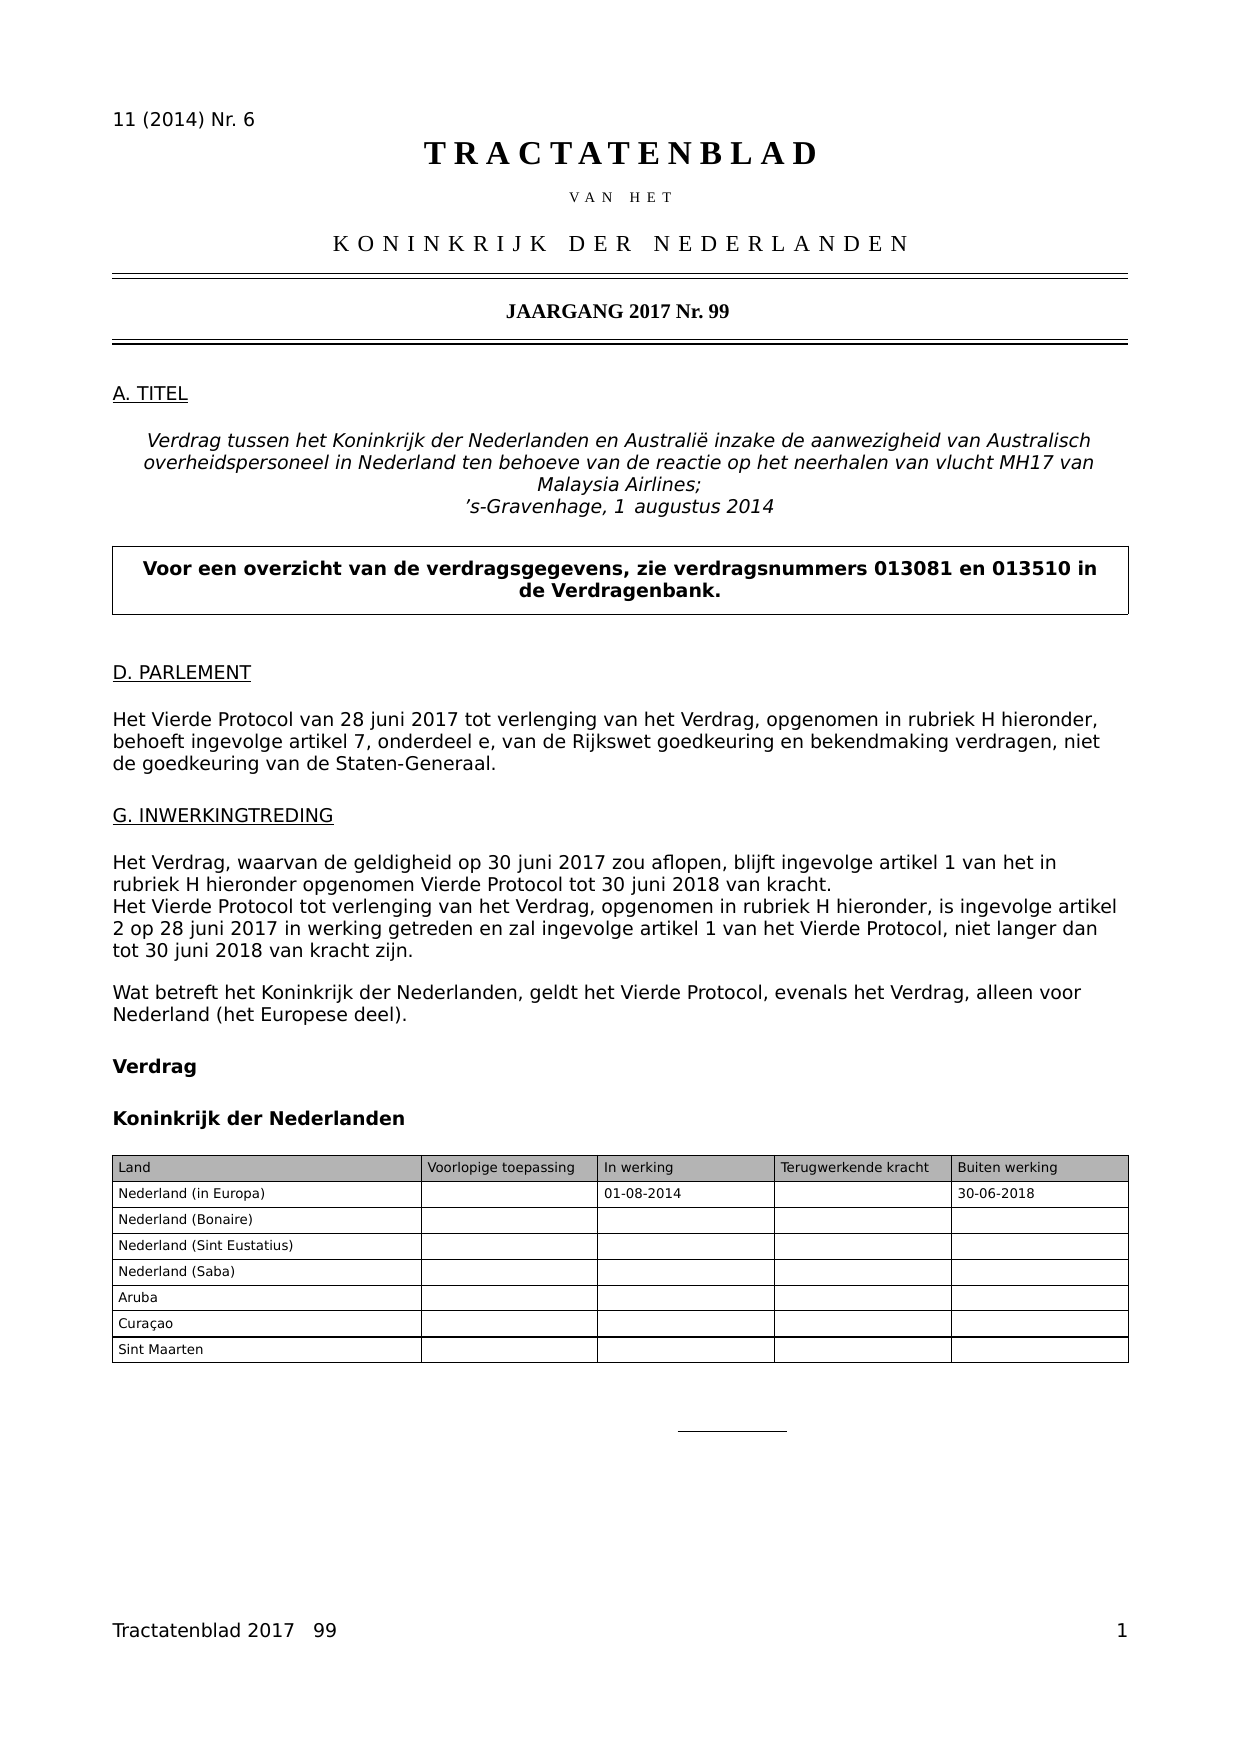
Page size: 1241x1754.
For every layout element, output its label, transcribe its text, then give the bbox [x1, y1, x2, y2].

subtitle G. INWERKINGTREDING [112, 805, 1128, 827]
table_cell [775, 1286, 951, 1310]
table_cell [422, 1182, 597, 1207]
text 11 (2014) Nr. 6 [112, 109, 1128, 131]
table_cell [775, 1208, 951, 1233]
text Het Verdrag, waarvan de geldigheid op 30 juni 2017 zou aflopen, blijft ingevolge artikel 1 van het in rubriek H hieronder opgenomen Vierde Protocol tot 30 juni 2018 van kracht. [112, 852, 1128, 896]
table_cell [952, 1208, 1128, 1233]
table_cell [422, 1286, 597, 1310]
table_cell [952, 1234, 1128, 1258]
subtitle Koninkrijk der Nederlanden [112, 1108, 1128, 1130]
text Het Vierde Protocol van 28 juni 2017 tot verlenging van het Verdrag, opgenomen in rubriek H hieronder, behoeft ingevolge artikel 7, onderdeel e, van de Rijkswet goedkeuring en bekendmaking verdragen, niet de goedkeuring van de Staten-Generaal. [112, 709, 1128, 775]
table_header In werking [598, 1156, 774, 1181]
text ’s-Gravenhage, 1 augustus 2014 [112, 496, 1128, 518]
table_cell [775, 1260, 951, 1284]
subtitle Verdrag [112, 1056, 1128, 1078]
text JAARGANG 2017 Nr. 99 [112, 299, 1128, 323]
table_cell [422, 1208, 597, 1233]
table_cell [775, 1182, 951, 1207]
text Verdrag tussen het Koninkrijk der Nederlanden en Australië inzake de aanwezigheid van Australisch overheidspersoneel in Nederland ten behoeve van de reactie op het neerhalen van vlucht MH17 van Malaysia Airlines; [112, 430, 1128, 496]
table_cell [775, 1311, 951, 1336]
table_cell 01-08-2014 [598, 1182, 774, 1207]
table_cell [952, 1311, 1128, 1336]
table_cell Sint Maarten [113, 1338, 421, 1362]
table_cell [598, 1338, 774, 1362]
text TRACTATENBLAD [112, 133, 1128, 172]
table_cell [598, 1311, 774, 1336]
table_header Land [113, 1156, 421, 1181]
table_cell [422, 1260, 597, 1284]
table_cell Nederland (Bonaire) [113, 1208, 421, 1233]
table_cell [952, 1286, 1128, 1310]
table_cell [775, 1338, 951, 1362]
text VAN HET [112, 189, 1128, 206]
table_cell [422, 1338, 597, 1362]
table_cell [775, 1234, 951, 1258]
table_cell Nederland (Sint Eustatius) [113, 1234, 421, 1258]
table_cell Aruba [113, 1286, 421, 1310]
table_cell [598, 1234, 774, 1258]
table_header Buiten werking [952, 1156, 1128, 1181]
subtitle A. TITEL [112, 383, 1128, 405]
subtitle D. PARLEMENT [112, 662, 1128, 684]
table_header Voorlopige toepassing [422, 1156, 597, 1181]
text Wat betreft het Koninkrijk der Nederlanden, geldt het Vierde Protocol, evenals het Verdrag, alleen voor Nederland (het Europese deel). [112, 982, 1128, 1026]
table_header Terugwerkende kracht [775, 1156, 951, 1181]
text KONINKRIJK DER NEDERLANDEN [112, 229, 1128, 256]
table_cell [598, 1260, 774, 1284]
table_cell [598, 1286, 774, 1310]
table_cell Curaçao [113, 1311, 421, 1336]
table_cell [952, 1338, 1128, 1362]
text Het Vierde Protocol tot verlenging van het Verdrag, opgenomen in rubriek H hieronder, is ingevolge artikel 2 op 28 juni 2017 in werking getreden en zal ingevolge artikel 1 van het Vierde Protocol, niet langer dan tot 30 juni 2018 van kracht zijn. [112, 896, 1128, 962]
table_cell Nederland (in Europa) [113, 1182, 421, 1207]
table_cell [422, 1234, 597, 1258]
table_cell 30-06-2018 [952, 1182, 1128, 1207]
table_cell [422, 1311, 597, 1336]
table_cell [598, 1208, 774, 1233]
table_cell [952, 1260, 1128, 1284]
table_cell Nederland (Saba) [113, 1260, 421, 1284]
